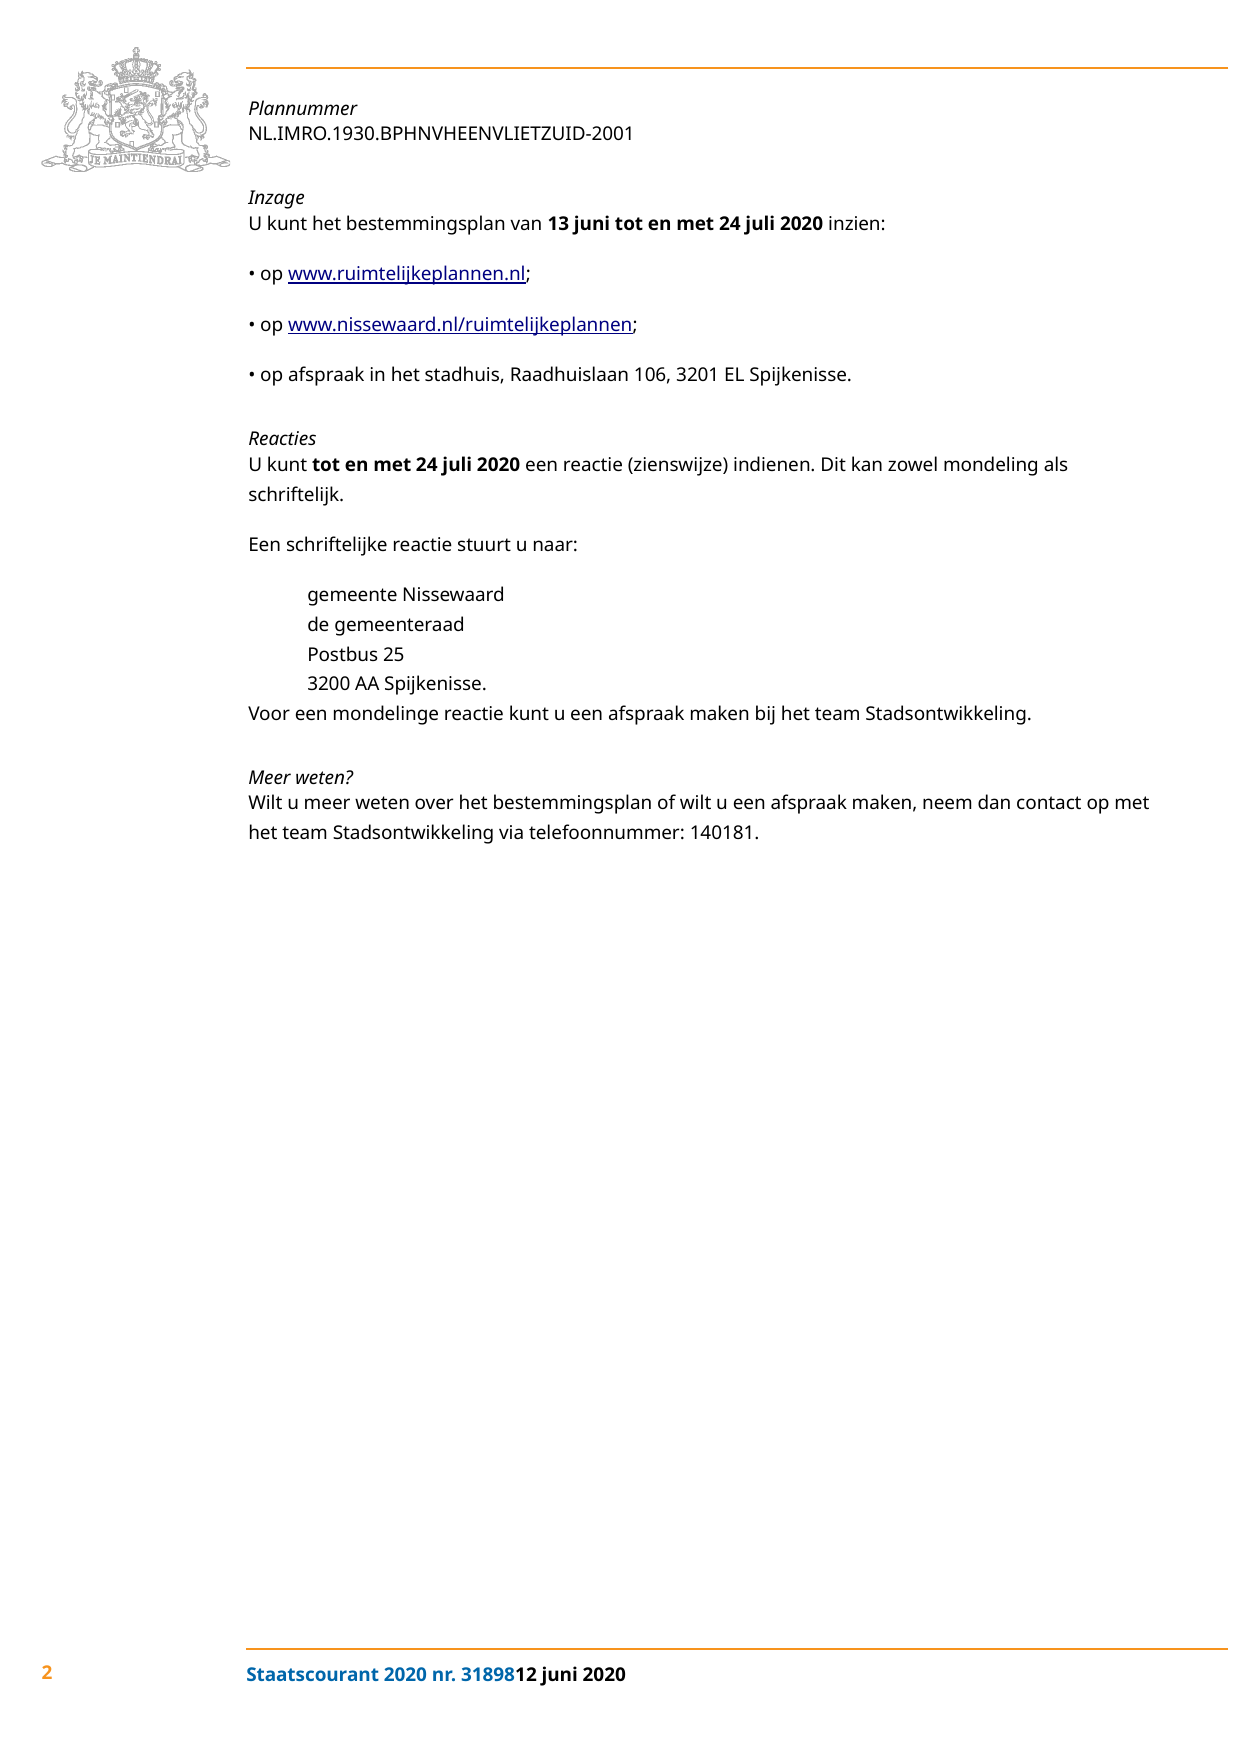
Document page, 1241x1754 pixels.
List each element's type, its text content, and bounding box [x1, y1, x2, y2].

text Plannummer [248, 95, 1152, 121]
list 3200 AA Spijkenisse. [248, 670, 1152, 696]
text Meer weten? [248, 764, 1152, 789]
text • op afspraak in het stadhuis, Raadhuislaan 106, 3201 EL Spijkenisse. [248, 361, 1152, 387]
text NL.IMRO.1930.BPHNVHEENVLIETZUID-2001 [248, 121, 1152, 146]
list de gemeenteraad [248, 611, 1152, 637]
text • op www.ruimtelijkeplannen.nl; [248, 261, 1152, 286]
text U kunt tot en met 24 juli 2020 een reactie (zienswijze) indienen. Dit kan zowel mondeling als schriftelijk. [248, 451, 1152, 506]
text U kunt het bestemmingsplan van 13 juni tot en met 24 juli 2020 inzien: [248, 210, 1152, 236]
list Postbus 25 [248, 641, 1152, 666]
text Wilt u meer weten over het bestemmingsplan of wilt u een afspraak maken, neem dan contact op met het team Stadsontwikkeling via telefoonnummer: 140181. [248, 789, 1152, 845]
text Een schriftelijke reactie stuurt u naar: [248, 531, 1152, 557]
list gemeente Nissewaard [248, 582, 1152, 607]
picture [41, 47, 231, 172]
text Voor een mondelinge reactie kunt u een afspraak maken bij het team Stadsontwikkeling. [248, 700, 1152, 726]
text • op www.nissewaard.nl/ruimtelijkeplannen; [248, 311, 1152, 337]
text Reacties [248, 425, 1152, 451]
text Inzage [248, 184, 1152, 210]
